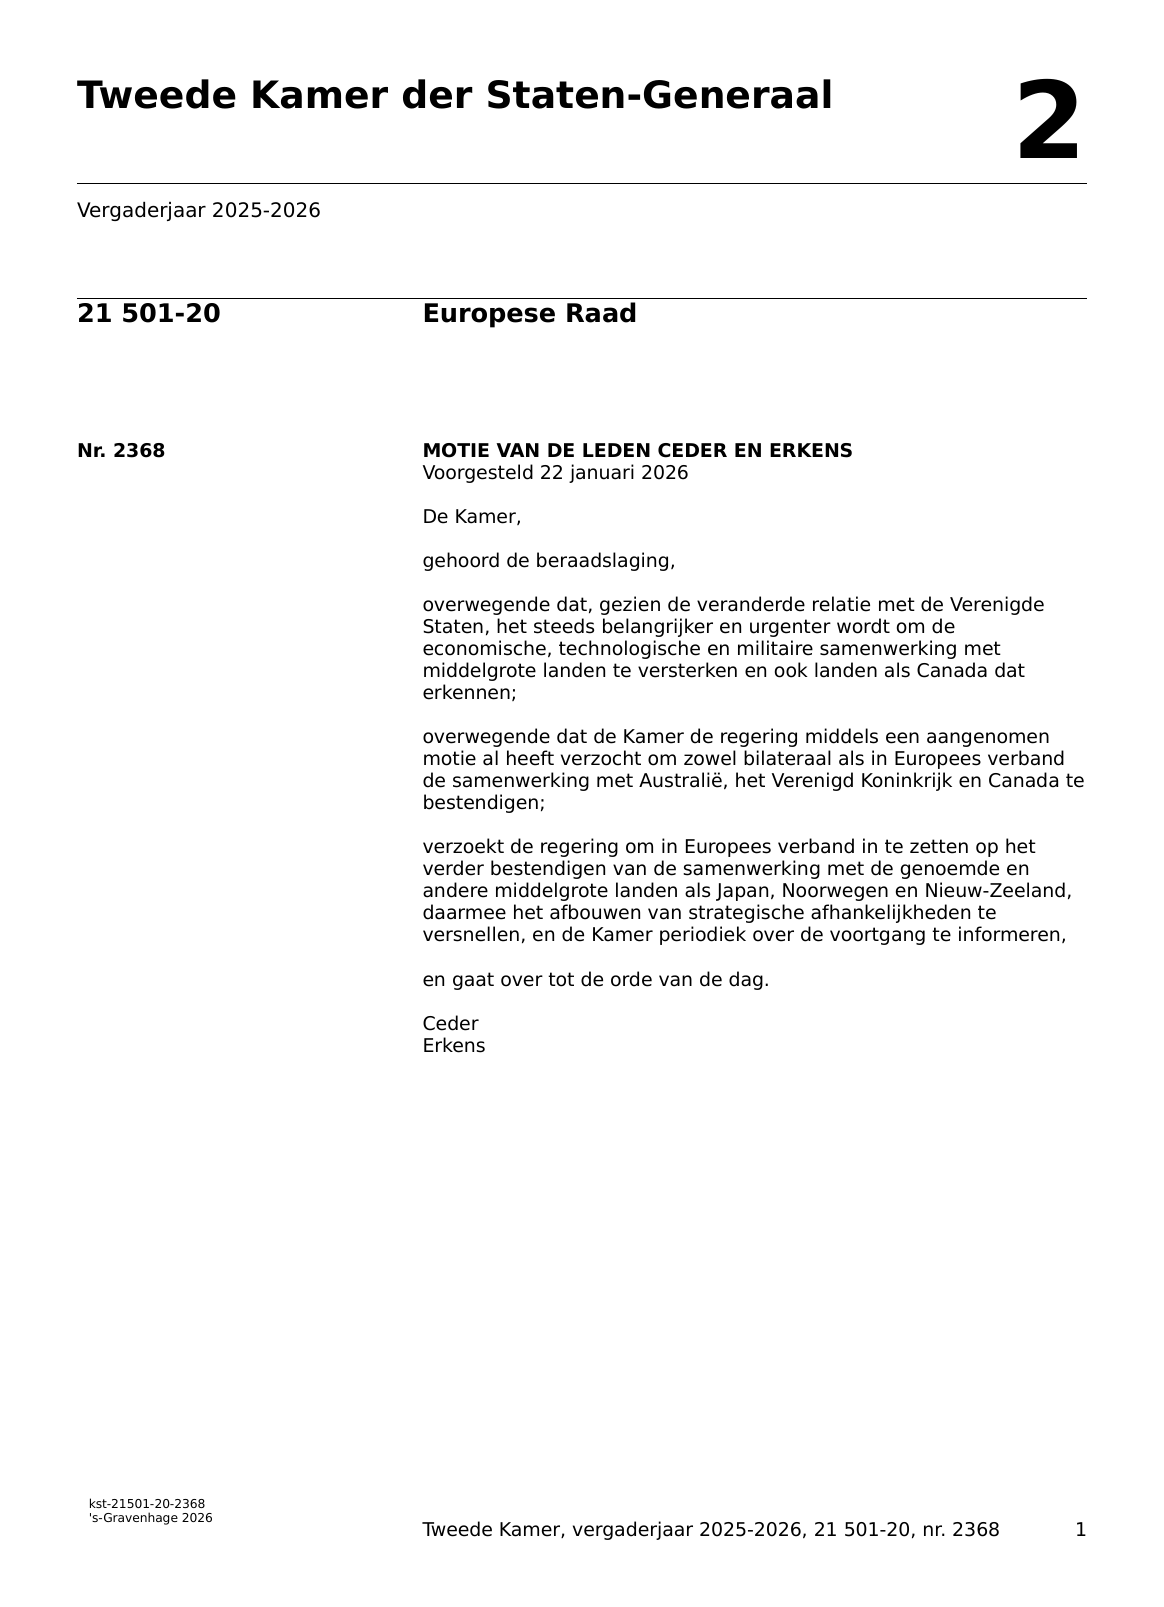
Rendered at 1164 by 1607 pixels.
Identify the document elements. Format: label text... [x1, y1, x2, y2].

table_header 2 [886, 59, 1087, 183]
text en gaat over tot de orde van de dag. [422, 968, 1087, 990]
text gehoord de beraadslaging, [422, 550, 1087, 572]
text verzoekt de regering om in Europees verband in te zetten op het verder bestendigen van de samenwerking met de genoemde en andere middelgrote landen als Japan, Noorwegen en Nieuw-Zeeland, daarmee het afbouwen van strategische afhankelijkheden te versnellen, en de Kamer periodiek over de voortgang te informeren, [422, 836, 1087, 946]
text Ceder [422, 1013, 1087, 1034]
subtitle Nr. 2368 MOTIE VAN DE LEDEN CEDER EN ERKENS [77, 440, 1087, 462]
text Erkens [422, 1034, 1087, 1057]
text overwegende dat, gezien de veranderde relatie met de Verenigde Staten, het steeds belangrijker en urgenter wordt om de economische, technologische en militaire samenwerking met middelgrote landen te versterken en ook landen als Canada dat erkennen; [422, 594, 1087, 704]
table_header Tweede Kamer der Staten-Generaal [77, 59, 886, 183]
text De Kamer, [422, 506, 1087, 528]
text overwegende dat de Kamer de regering middels een aangenomen motie al heeft verzocht om zowel bilateraal als in Europees verband de samenwerking met Australië, het Verenigd Koninkrijk en Canada te bestendigen; [422, 726, 1087, 814]
text Voorgesteld 22 januari 2026 [422, 462, 1087, 484]
text 's-Gravenhage 2026 [88, 1511, 323, 1525]
table_cell Vergaderjaar 2025-2026 [77, 184, 1087, 298]
text kst-21501-20-2368 [88, 1497, 323, 1511]
subtitle 21 501-20 Europese Raad [77, 299, 1087, 329]
